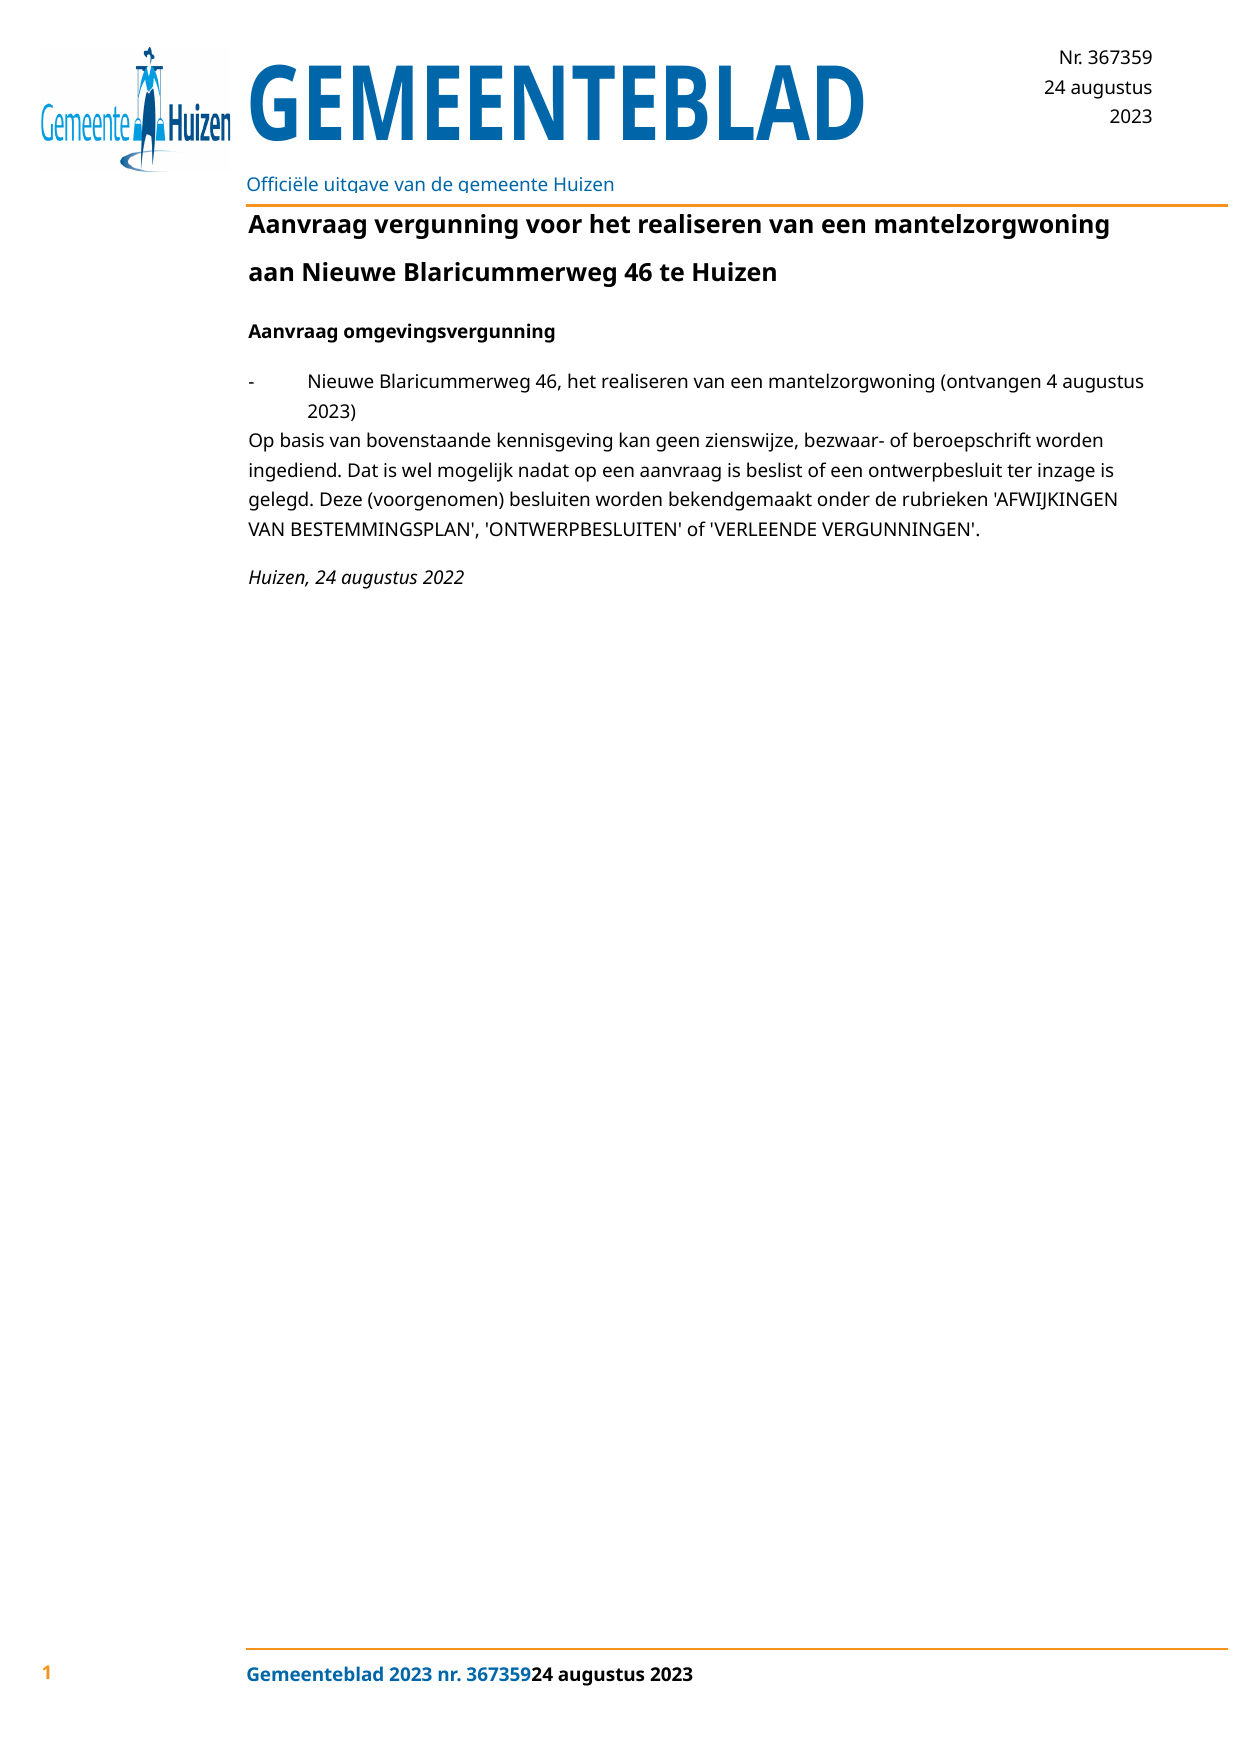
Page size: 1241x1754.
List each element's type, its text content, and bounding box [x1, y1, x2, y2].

text Op basis van bovenstaande kennisgeving kan geen zienswijze, bezwaar- of beroepschrift worden ingediend. Dat is wel mogelijk nadat op een aanvraag is beslist of een ontwerpbesluit ter inzage is gelegd. Deze (voorgenomen) besluiten worden bekendgemaakt onder de rubrieken 'AFWIJKINGEN VAN BESTEMMINGSPLAN', 'ONTWERPBESLUITEN' of 'VERLEENDE VERGUNNINGEN'. [248, 427, 1152, 542]
text Aanvraag vergunning voor het realiseren van een mantelzorgwoning aan Nieuwe Blaricummerweg 46 te Huizen [248, 207, 1152, 288]
picture [41, 47, 231, 172]
text Aanvraag omgevingsvergunning [248, 318, 1152, 344]
text Huizen, 24 augustus 2022 [248, 564, 1152, 590]
list Nieuwe Blaricummerweg 46, het realiseren van een mantelzorgwoning (ontvangen 4 augustus 2023) [248, 368, 1152, 424]
